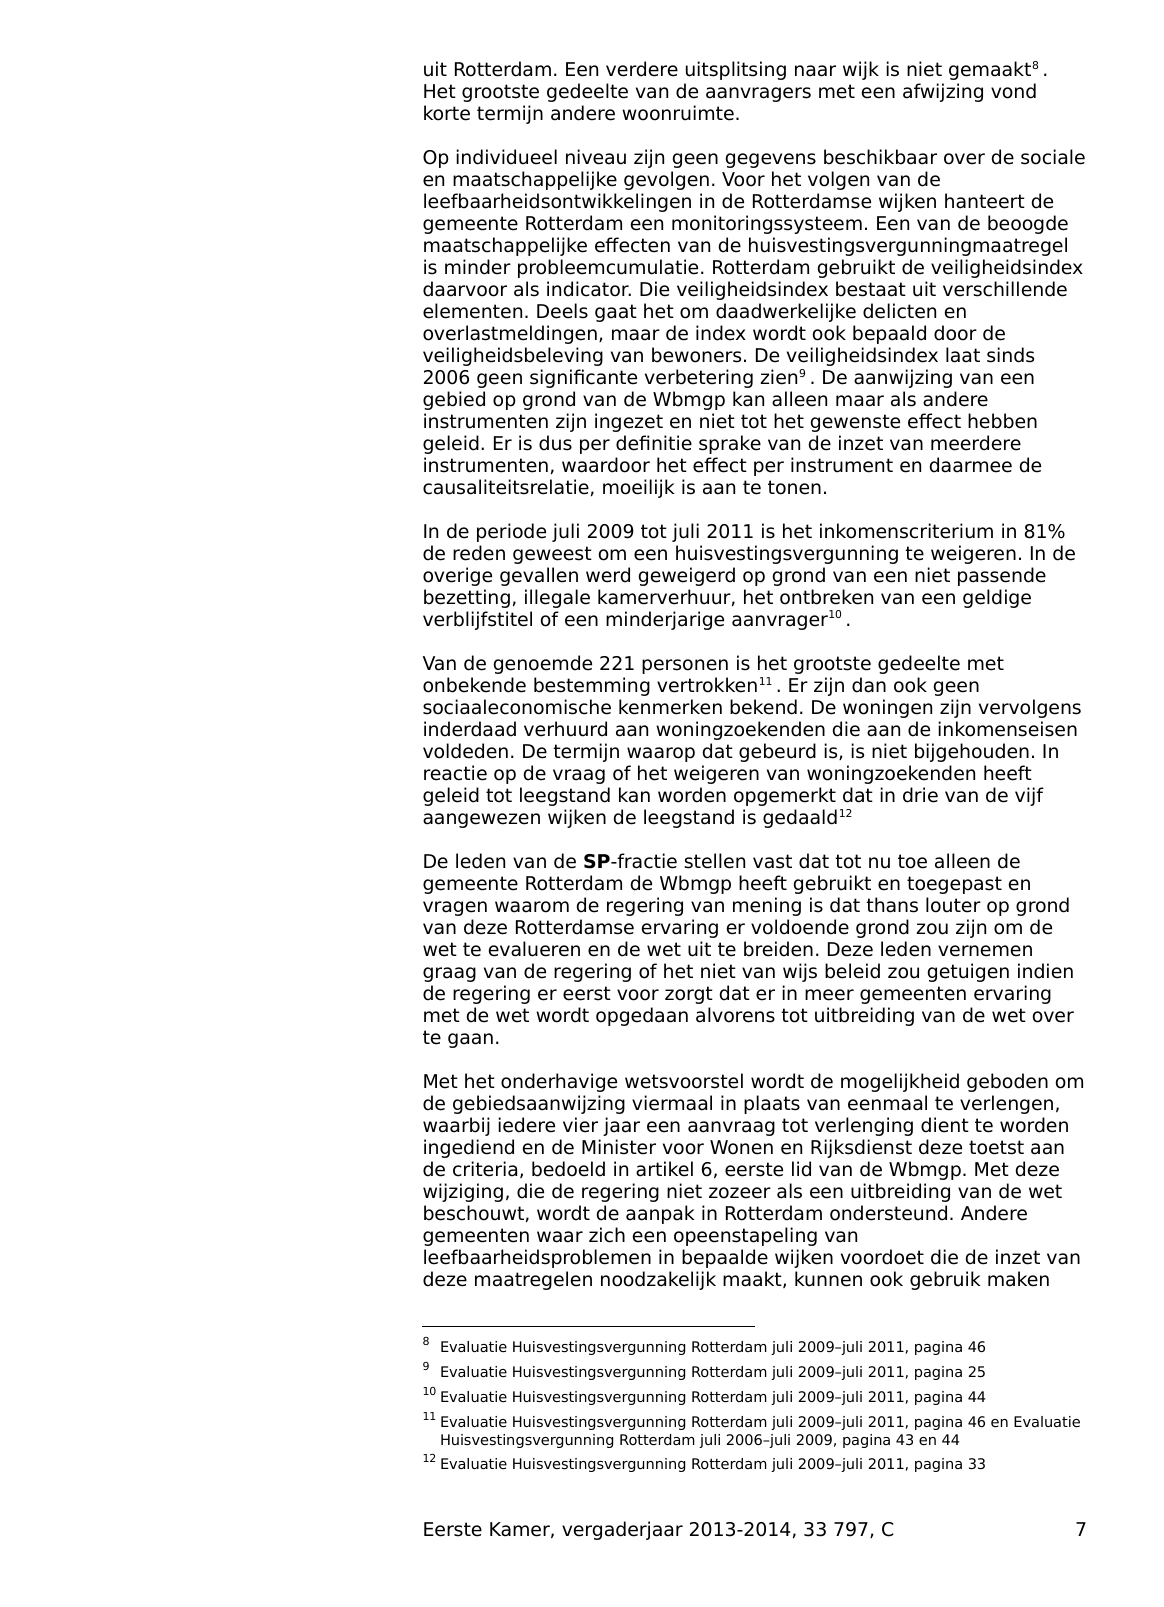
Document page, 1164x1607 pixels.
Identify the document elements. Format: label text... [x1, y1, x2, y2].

text Evaluatie Huisvestingsvergunning Rotterdam juli 2009–juli 2011, pagina 25 [422, 1360, 1087, 1382]
text Op individueel niveau zijn geen gegevens beschikbaar over de sociale en maatschappelijke gevolgen. Voor het volgen van de leefbaarheidsontwikkelingen in de Rotterdamse wijken hanteert de gemeente Rotterdam een monitoringssysteem. Een van de beoogde maatschappelijke effecten van de huisvestingsvergunningmaatregel is minder probleemcumulatie. Rotterdam gebruikt de veiligheidsindex daarvoor als indicator. Die veiligheidsindex bestaat uit verschillende elementen. Deels gaat het om daadwerkelijke delicten en overlastmeldingen, maar de index wordt ook bepaald door de veiligheidsbeleving van bewoners. De veiligheidsindex laat sinds 2006 geen significante verbetering zien. De aanwijzing van een gebied op grond van de Wbmgp kan alleen maar als andere instrumenten zijn ingezet en niet tot het gewenste effect hebben geleid. Er is dus per definitie sprake van de inzet van meerdere instrumenten, waardoor het effect per instrument en daarmee de causaliteitsrelatie, moeilijk is aan te tonen. [422, 147, 1087, 499]
text In de periode juli 2009 tot juli 2011 is het inkomenscriterium in 81% de reden geweest om een huisvestingsvergunning te weigeren. In de overige gevallen werd geweigerd op grond van een niet passende bezetting, illegale kamerverhuur, het ontbreken van een geldige verblijfstitel of een minderjarige aanvrager. [422, 521, 1087, 631]
text Evaluatie Huisvestingsvergunning Rotterdam juli 2009–juli 2011, pagina 46 en Evaluatie Huisvestingsvergunning Rotterdam juli 2006–juli 2009, pagina 43 en 44 [422, 1410, 1087, 1449]
text De leden van de SP-fractie stellen vast dat tot nu toe alleen de gemeente Rotterdam de Wbmgp heeft gebruikt en toegepast en vragen waarom de regering van mening is dat thans louter op grond van deze Rotterdamse ervaring er voldoende grond zou zijn om de wet te evalueren en de wet uit te breiden. Deze leden vernemen graag van de regering of het niet van wijs beleid zou getuigen indien de regering er eerst voor zorgt dat er in meer gemeenten ervaring met de wet wordt opgedaan alvorens tot uitbreiding van de wet over te gaan. [422, 851, 1087, 1049]
text Evaluatie Huisvestingsvergunning Rotterdam juli 2009–juli 2011, pagina 46 [422, 1335, 1087, 1357]
text Evaluatie Huisvestingsvergunning Rotterdam juli 2009–juli 2011, pagina 44 [422, 1385, 1087, 1407]
text Van de genoemde 221 personen is het grootste gedeelte met onbekende bestemming vertrokken. Er zijn dan ook geen sociaaleconomische kenmerken bekend. De woningen zijn vervolgens inderdaad verhuurd aan woningzoekenden die aan de inkomenseisen voldeden. De termijn waarop dat gebeurd is, is niet bijgehouden. In reactie op de vraag of het weigeren van woningzoekenden heeft geleid tot leegstand kan worden opgemerkt dat in drie van de vijf aangewezen wijken de leegstand is gedaald [422, 653, 1087, 829]
text Evaluatie Huisvestingsvergunning Rotterdam juli 2009–juli 2011, pagina 33 [422, 1452, 1087, 1474]
text uit Rotterdam. Een verdere uitsplitsing naar wijk is niet gemaakt. Het grootste gedeelte van de aanvragers met een afwijzing vond korte termijn andere woonruimte. [422, 59, 1087, 125]
text Met het onderhavige wetsvoorstel wordt de mogelijkheid geboden om de gebiedsaanwijzing viermaal in plaats van eenmaal te verlengen, waarbij iedere vier jaar een aanvraag tot verlenging dient te worden ingediend en de Minister voor Wonen en Rijksdienst deze toetst aan de criteria, bedoeld in artikel 6, eerste lid van de Wbmgp. Met deze wijziging, die de regering niet zozeer als een uitbreiding van de wet beschouwt, wordt de aanpak in Rotterdam ondersteund. Andere gemeenten waar zich een opeenstapeling van leefbaarheidsproblemen in bepaalde wijken voordoet die de inzet van deze maatregelen noodzakelijk maakt, kunnen ook gebruik maken [422, 1071, 1087, 1291]
